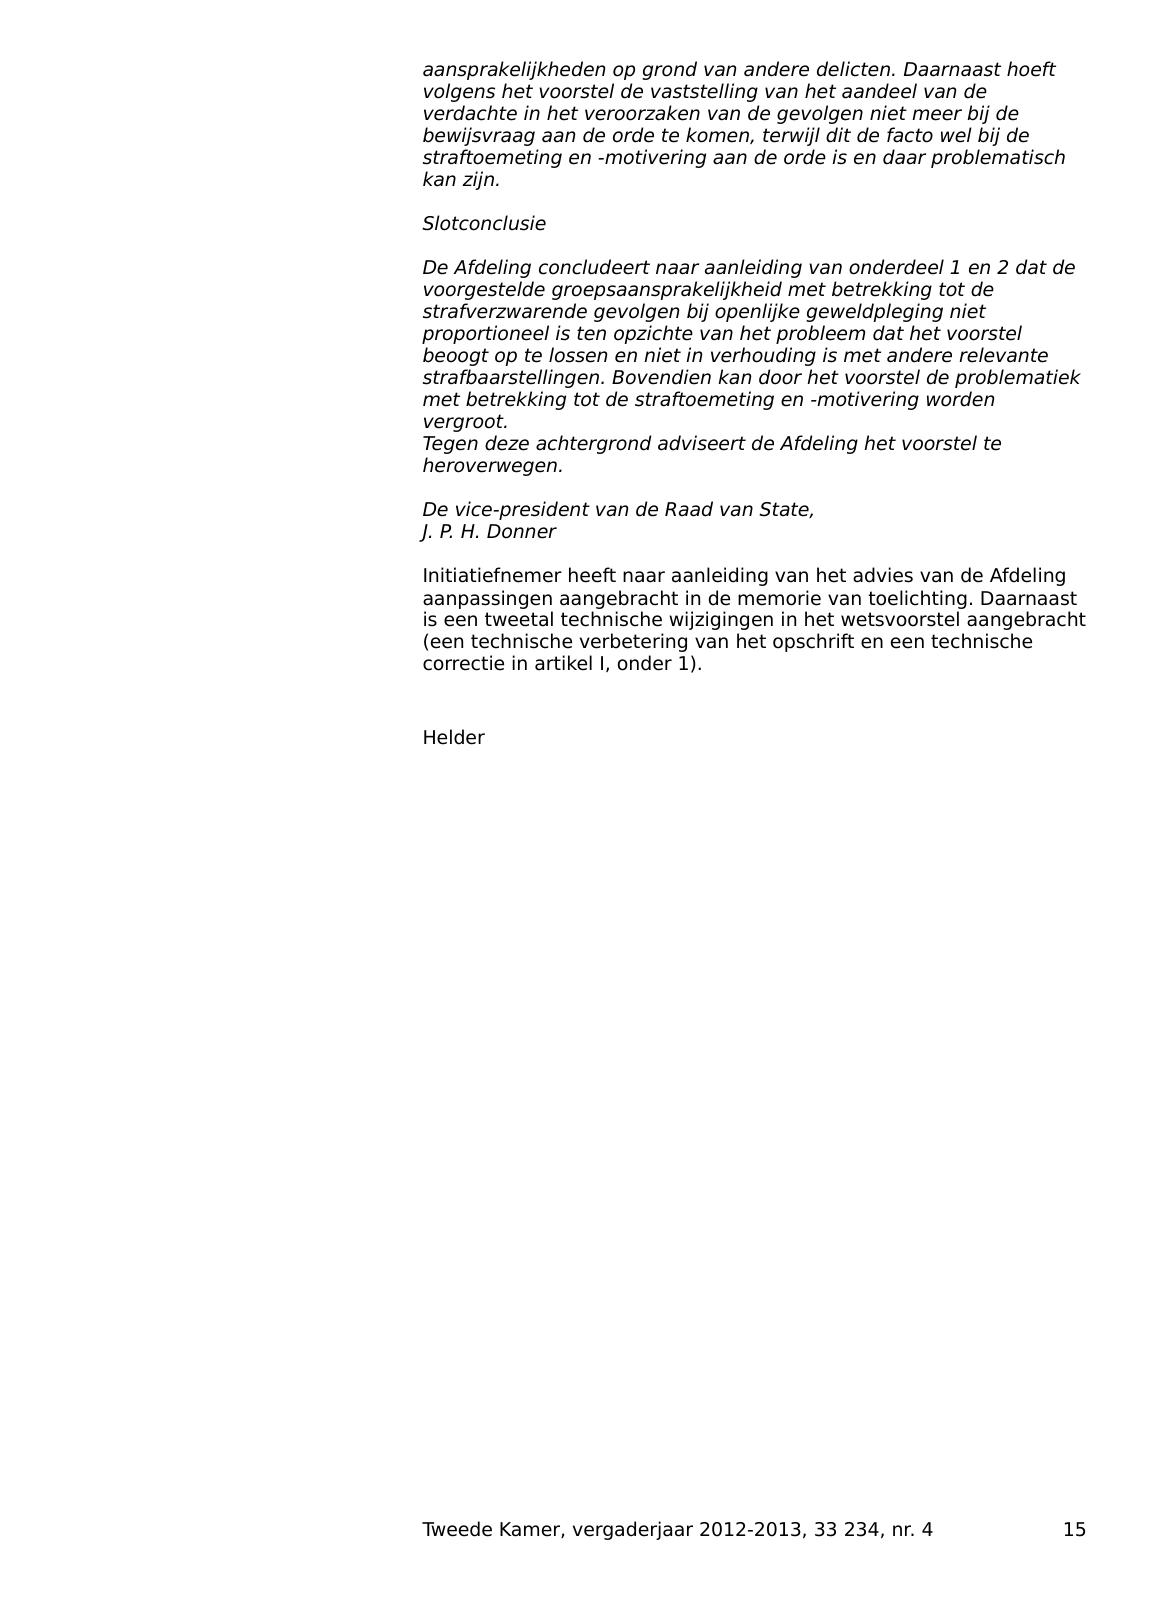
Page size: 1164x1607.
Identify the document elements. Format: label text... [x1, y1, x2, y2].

text aansprakelijkheden op grond van andere delicten. Daarnaast hoeft volgens het voorstel de vaststelling van het aandeel van de verdachte in het veroorzaken van de gevolgen niet meer bij de bewijsvraag aan de orde te komen, terwijl dit de facto wel bij de straftoemeting en -motivering aan de orde is en daar problematisch kan zijn. [422, 59, 1087, 191]
text De vice-president van de Raad van State, [422, 499, 1087, 521]
text J. P. H. Donner [422, 521, 1087, 543]
subtitle Slotconclusie [422, 213, 1087, 235]
text Initiatiefnemer heeft naar aanleiding van het advies van de Afdeling aanpassingen aangebracht in de memorie van toelichting. Daarnaast is een tweetal technische wijzigingen in het wetsvoorstel aangebracht (een technische verbetering van het opschrift en een technische correctie in artikel I, onder 1). [422, 565, 1087, 675]
text De Afdeling concludeert naar aanleiding van onderdeel 1 en 2 dat de voorgestelde groepsaansprakelijkheid met betrekking tot de strafverzwarende gevolgen bij openlijke geweldpleging niet proportioneel is ten opzichte van het probleem dat het voorstel beoogt op te lossen en niet in verhouding is met andere relevante strafbaarstellingen. Bovendien kan door het voorstel de problematiek met betrekking tot de straftoemeting en -motivering worden vergroot. [422, 257, 1087, 433]
text Helder [422, 705, 1087, 749]
text Tegen deze achtergrond adviseert de Afdeling het voorstel te heroverwegen. [422, 433, 1087, 477]
